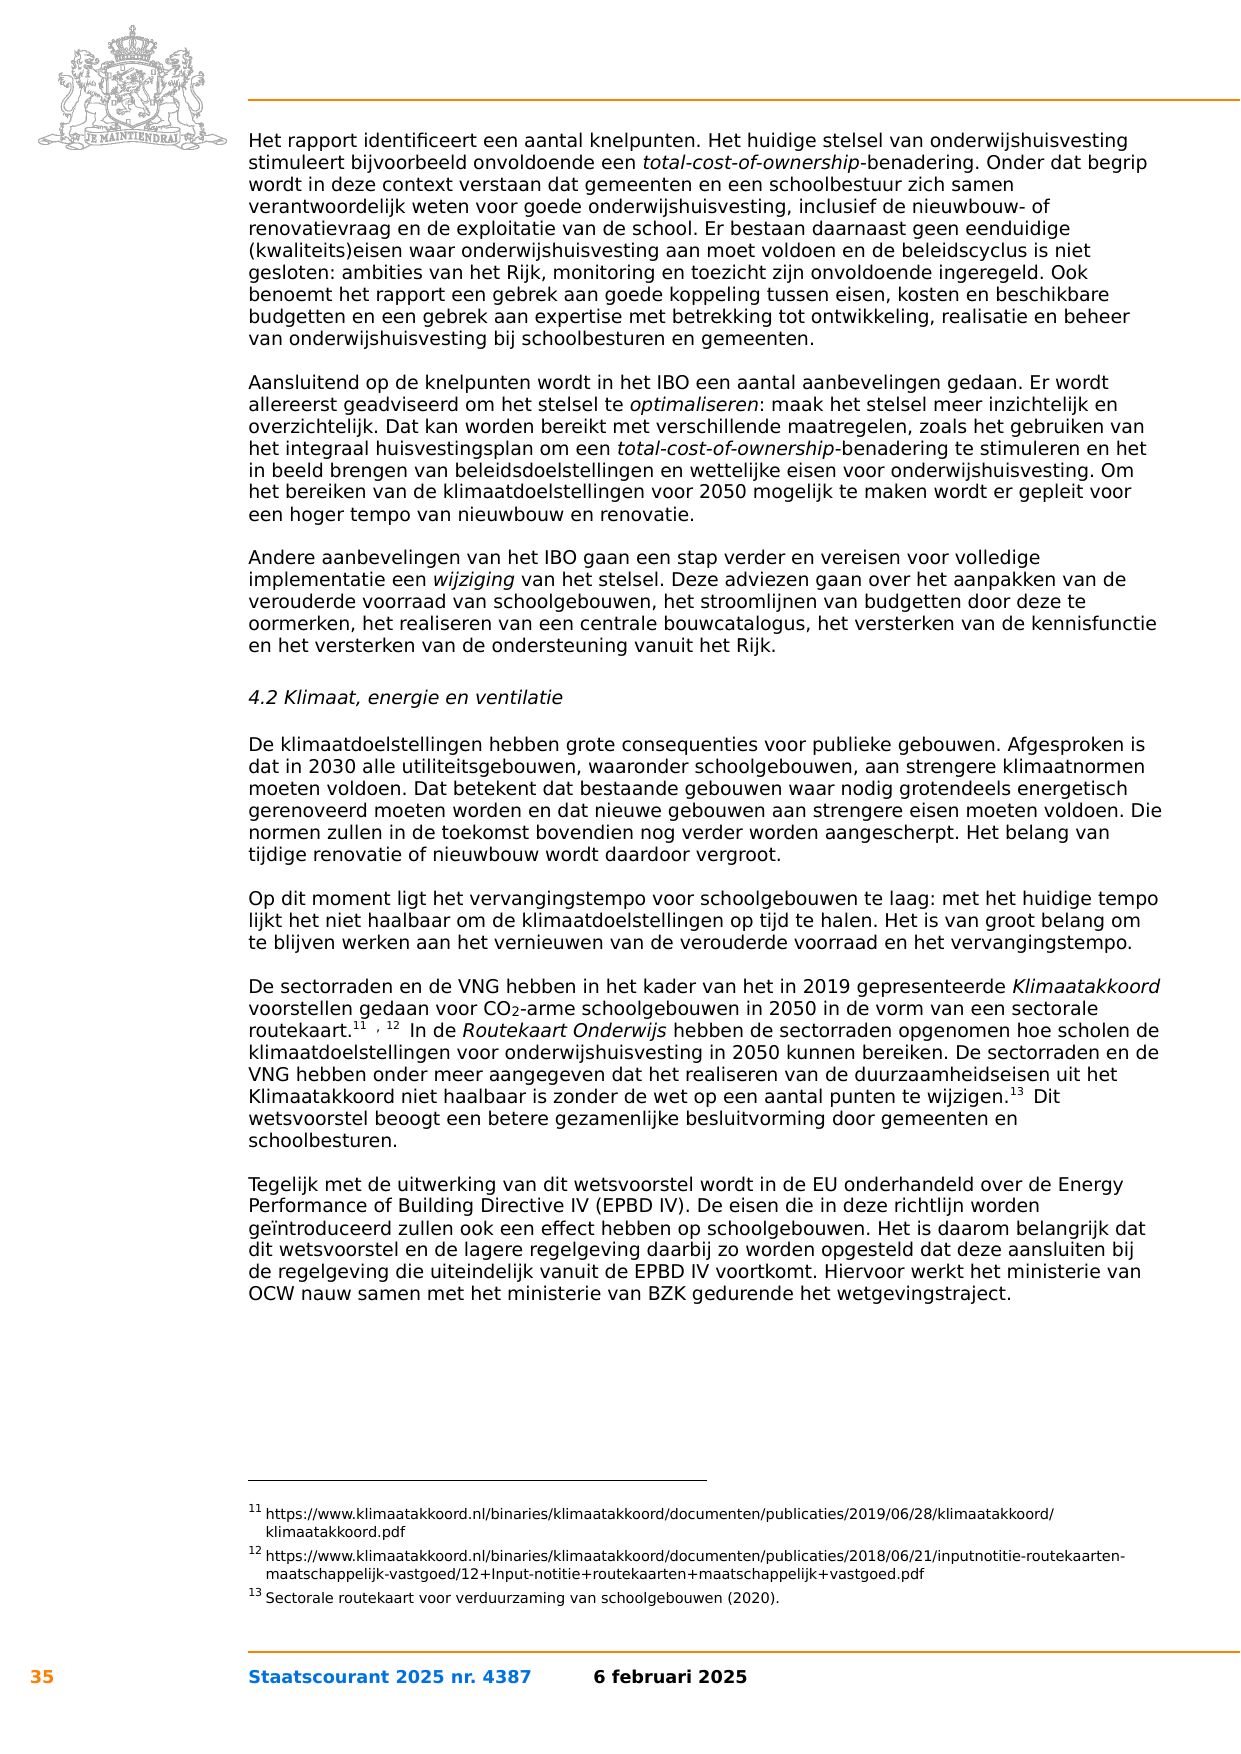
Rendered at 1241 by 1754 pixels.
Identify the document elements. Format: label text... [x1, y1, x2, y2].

text https://www.klimaatakkoord.nl/binaries/klimaatakkoord/documenten/publicaties/2018/06/21/inputnotitie-routekaarten-maatschappelijk-vastgoed/12+Input-notitie+routekaarten+maatschappelijk+vastgoed.pdf [248, 1544, 1163, 1583]
subtitle 4.2 Klimaat, energie en ventilatie [248, 687, 1163, 709]
text Sectorale routekaart voor verduurzaming van schoolgebouwen (2020). [248, 1586, 1163, 1608]
text Tegelijk met de uitwerking van dit wetsvoorstel wordt in de EU onderhandeld over de Energy Performance of Building Directive IV (EPBD IV). De eisen die in deze richtlijn worden geïntroduceerd zullen ook een effect hebben op schoolgebouwen. Het is daarom belangrijk dat dit wetsvoorstel en de lagere regelgeving daarbij zo worden opgesteld dat deze aansluiten bij de regelgeving die uiteindelijk vanuit de EPBD IV voortkomt. Hiervoor werkt het ministerie van OCW nauw samen met het ministerie van BZK gedurende het wetgevingstraject. [248, 1173, 1163, 1305]
text De klimaatdoelstellingen hebben grote consequenties voor publieke gebouwen. Afgesproken is dat in 2030 alle utiliteitsgebouwen, waaronder schoolgebouwen, aan strengere klimaatnormen moeten voldoen. Dat betekent dat bestaande gebouwen waar nodig grotendeels energetisch gerenoveerd moeten worden en dat nieuwe gebouwen aan strengere eisen moeten voldoen. Die normen zullen in de toekomst bovendien nog verder worden aangescherpt. Het belang van tijdige renovatie of nieuwbouw wordt daardoor vergroot. [248, 734, 1163, 866]
text Op dit moment ligt het vervangingstempo voor schoolgebouwen te laag: met het huidige tempo lijkt het niet haalbaar om de klimaatdoelstellingen op tijd te halen. Het is van groot belang om te blijven werken aan het vernieuwen van de verouderde voorraad en het vervangingstempo. [248, 888, 1163, 954]
text Het rapport identificeert een aantal knelpunten. Het huidige stelsel van onderwijshuisvesting stimuleert bijvoorbeeld onvoldoende een total-cost-of-ownership-benadering. Onder dat begrip wordt in deze context verstaan dat gemeenten en een schoolbestuur zich samen verantwoordelijk weten voor goede onderwijshuisvesting, inclusief de nieuwbouw- of renovatievraag en de exploitatie van de school. Er bestaan daarnaast geen eenduidige (kwaliteits)eisen waar onderwijshuisvesting aan moet voldoen en de beleidscyclus is niet gesloten: ambities van het Rijk, monitoring en toezicht zijn onvoldoende ingeregeld. Ook benoemt het rapport een gebrek aan goede koppeling tussen eisen, kosten en beschikbare budgetten en een gebrek aan expertise met betrekking tot ontwikkeling, realisatie en beheer van onderwijshuisvesting bij schoolbesturen en gemeenten. [248, 130, 1163, 350]
text Andere aanbevelingen van het IBO gaan een stap verder en vereisen voor volledige implementatie een wijziging van het stelsel. Deze adviezen gaan over het aanpakken van de verouderde voorraad van schoolgebouwen, het stroomlijnen van budgetten door deze te oormerken, het realiseren van een centrale bouwcatalogus, het versterken van de kennisfunctie en het versterken van de ondersteuning vanuit het Rijk. [248, 547, 1163, 657]
text De sectorraden en de VNG hebben in het kader van het in 2019 gepresenteerde Klimaatakkoord voorstellen gedaan voor CO2-arme schoolgebouwen in 2050 in de vorm van een sectorale routekaart. , In de Routekaart Onderwijs hebben de sectorraden opgenomen hoe scholen de klimaatdoelstellingen voor onderwijshuisvesting in 2050 kunnen bereiken. De sectorraden en de VNG hebben onder meer aangegeven dat het realiseren van de duurzaamheidseisen uit het Klimaatakkoord niet haalbaar is zonder de wet op een aantal punten te wijzigen. Dit wetsvoorstel beoogt een betere gezamenlijke besluitvorming door gemeenten en schoolbesturen. [248, 976, 1163, 1152]
text Aansluitend op de knelpunten wordt in het IBO een aantal aanbevelingen gedaan. Er wordt allereerst geadviseerd om het stelsel te optimaliseren: maak het stelsel meer inzichtelijk en overzichtelijk. Dat kan worden bereikt met verschillende maatregelen, zoals het gebruiken van het integraal huisvestingsplan om een total-cost-of-ownership-benadering te stimuleren en het in beeld brengen van beleidsdoelstellingen en wettelijke eisen voor onderwijshuisvesting. Om het bereiken van de klimaatdoelstellingen voor 2050 mogelijk te maken wordt er gepleit voor een hoger tempo van nieuwbouw en renovatie. [248, 372, 1163, 525]
picture [38, 25, 227, 150]
text https://www.klimaatakkoord.nl/binaries/klimaatakkoord/documenten/publicaties/2019/06/28/klimaatakkoord/klimaatakkoord.pdf [248, 1502, 1163, 1541]
